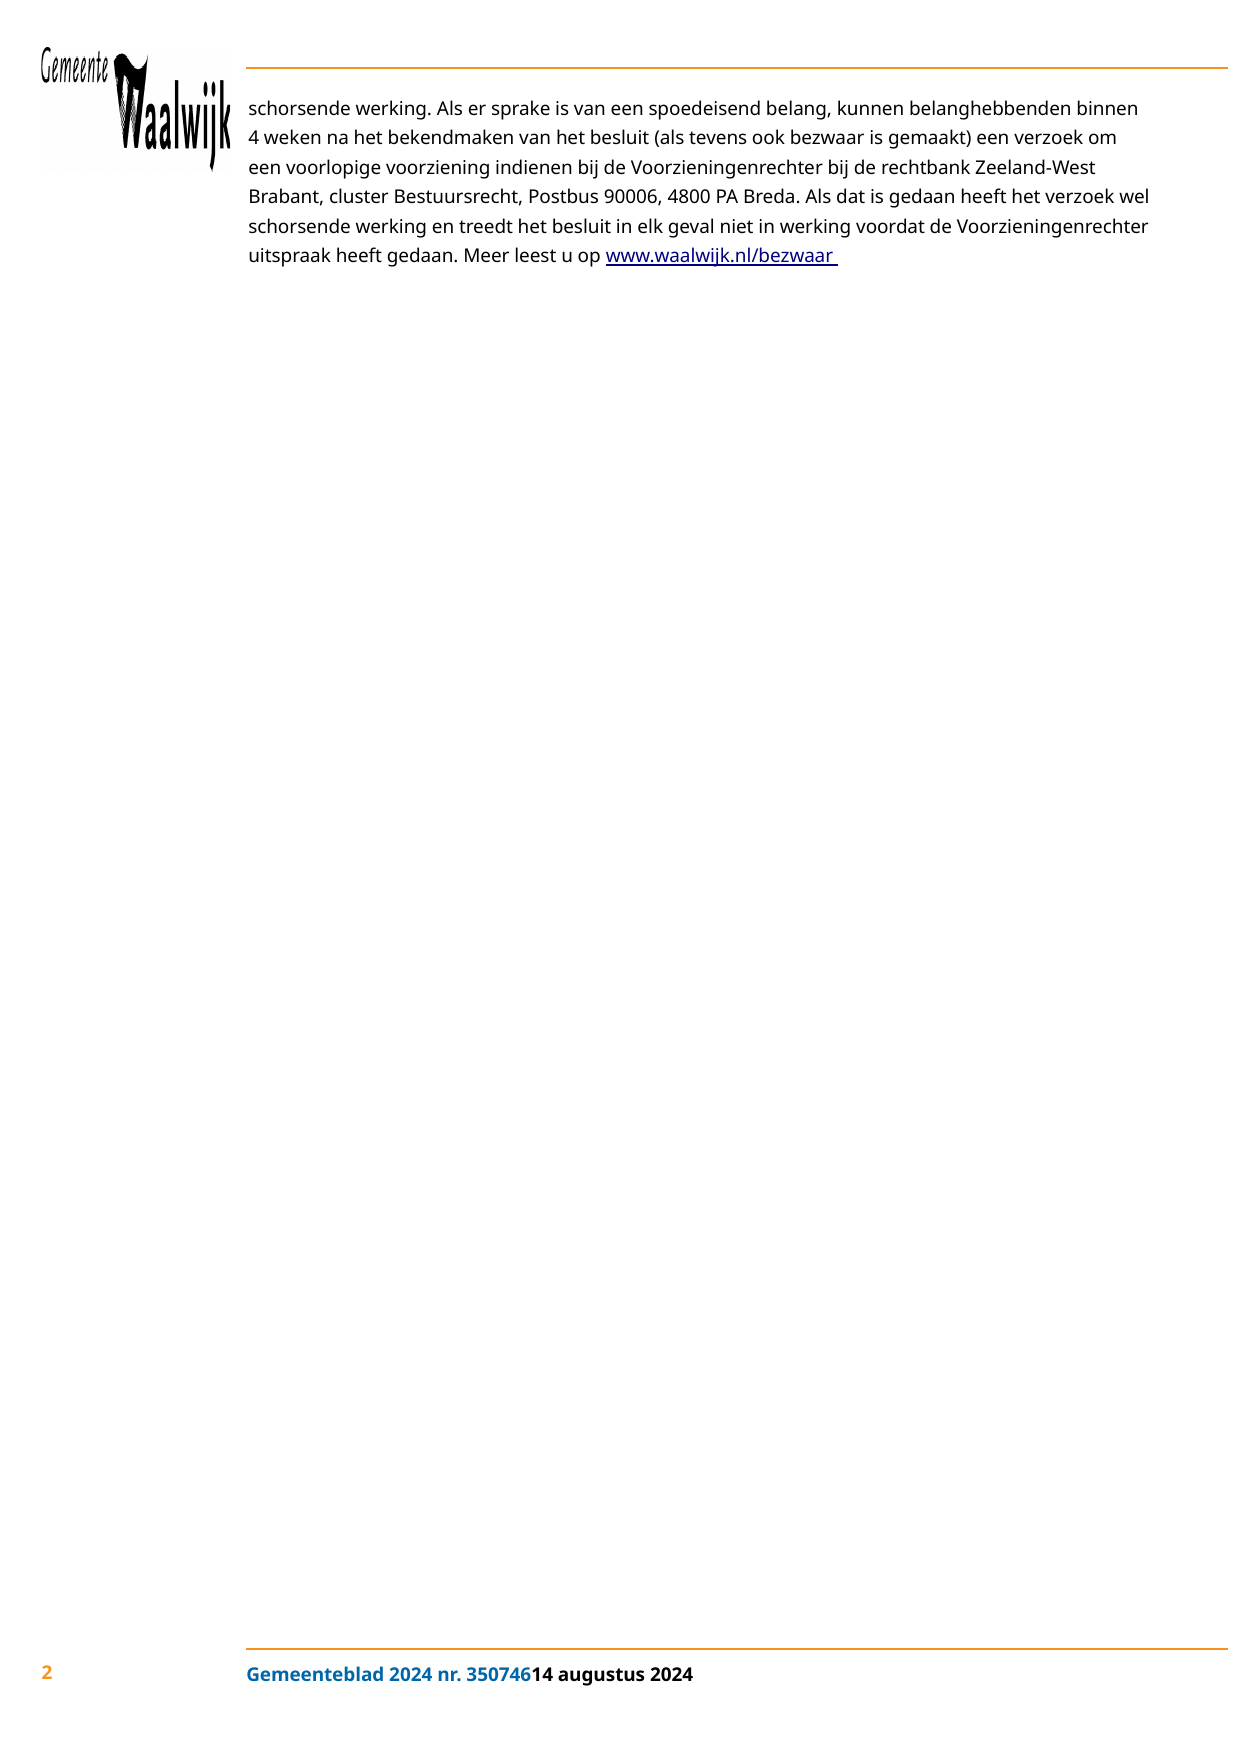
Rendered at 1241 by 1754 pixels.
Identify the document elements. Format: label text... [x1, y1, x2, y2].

picture [41, 47, 231, 172]
text schorsende werking. Als er sprake is van een spoedeisend belang, kunnen belanghebbenden binnen 4 weken na het bekendmaken van het besluit (als tevens ook bezwaar is gemaakt) een verzoek om een voorlopige voorziening indienen bij de Voorzieningenrechter bij de rechtbank Zeeland-West Brabant, cluster Bestuursrecht, Postbus 90006, 4800 PA Breda. Als dat is gedaan heeft het verzoek wel schorsende werking en treedt het besluit in elk geval niet in werking voordat de Voorzieningenrechter uitspraak heeft gedaan. Meer leest u op www.waalwijk.nl/bezwaar [248, 95, 1152, 268]
